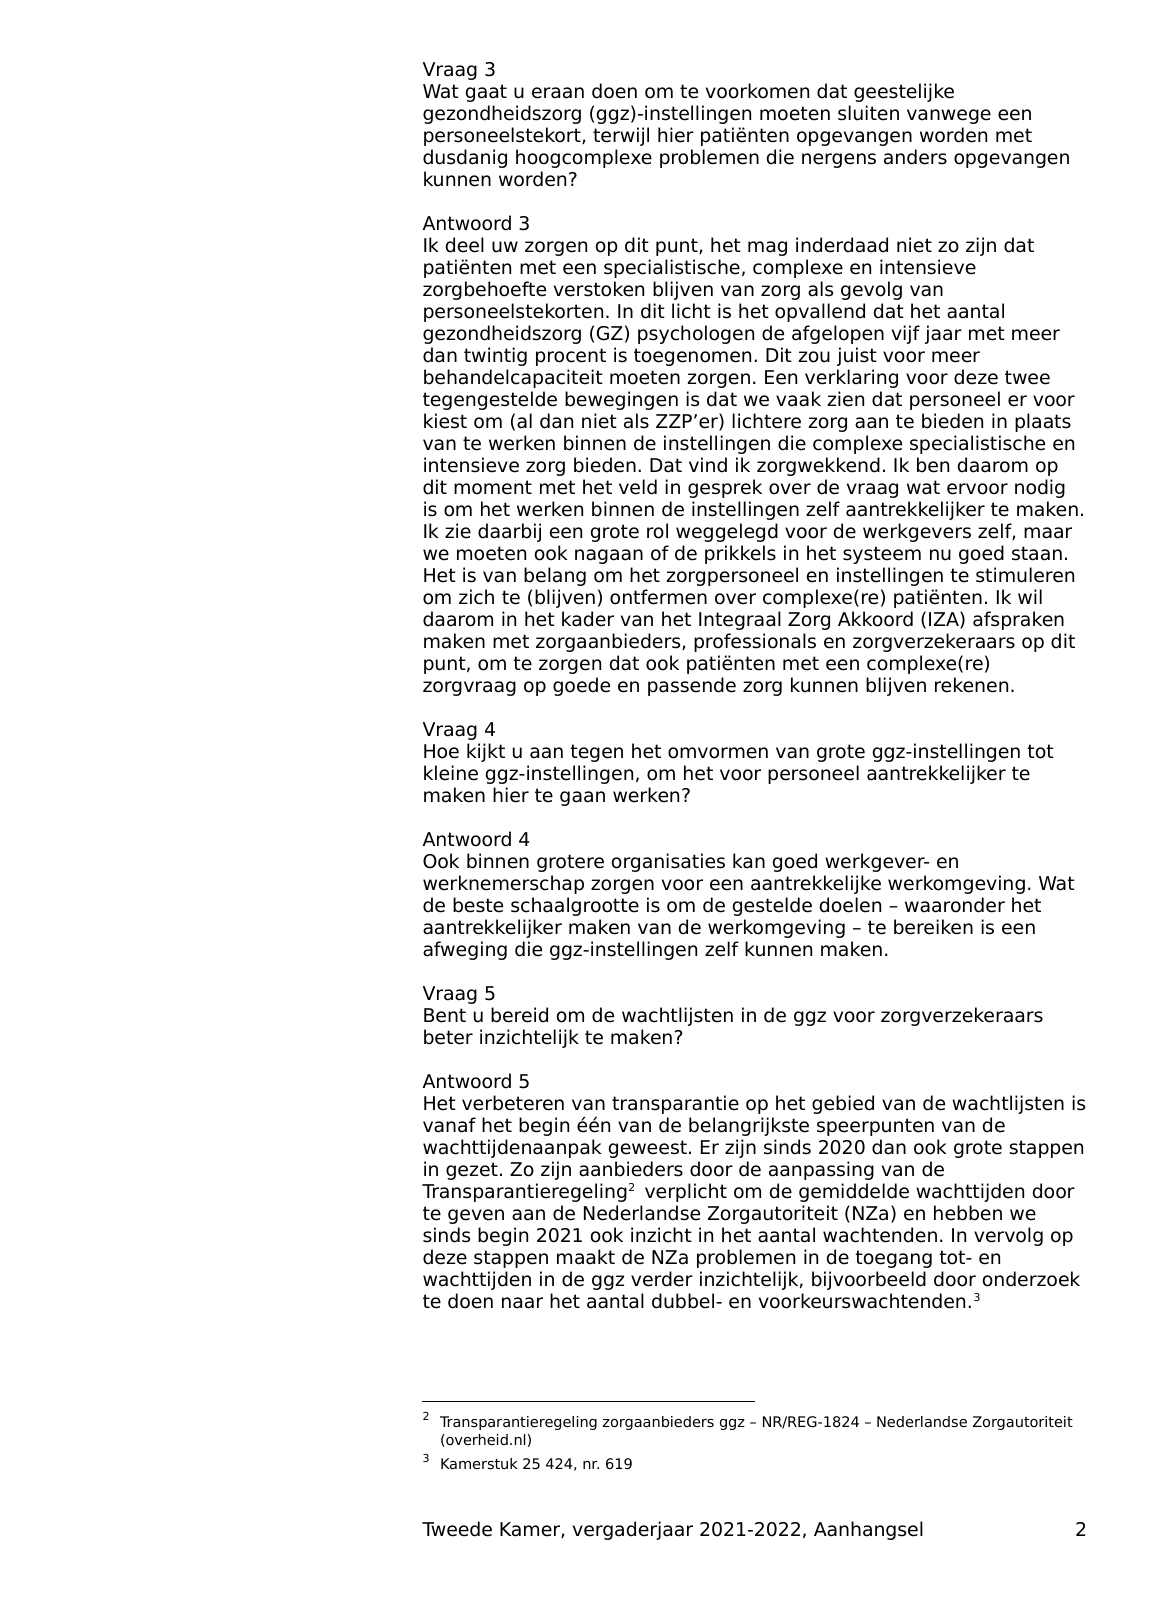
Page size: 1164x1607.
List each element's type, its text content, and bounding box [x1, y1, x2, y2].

text Kamerstuk 25 424, nr. 619 [422, 1452, 1087, 1474]
text Wat gaat u eraan doen om te voorkomen dat geestelijke gezondheidszorg (ggz)-instellingen moeten sluiten vanwege een personeelstekort, terwijl hier patiënten opgevangen worden met dusdanig hoogcomplexe problemen die nergens anders opgevangen kunnen worden? [422, 81, 1087, 191]
text Transparantieregeling zorgaanbieders ggz – NR/REG-1824 – Nederlandse Zorgautoriteit (overheid.nl) [422, 1410, 1087, 1449]
text Vraag 3 [422, 59, 1087, 81]
text Het verbeteren van transparantie op het gebied van de wachtlijsten is vanaf het begin één van de belangrijkste speerpunten van de wachttijdenaanpak geweest. Er zijn sinds 2020 dan ook grote stappen in gezet. Zo zijn aanbieders door de aanpassing van de Transparantieregeling verplicht om de gemiddelde wachttijden door te geven aan de Nederlandse Zorgautoriteit (NZa) en hebben we sinds begin 2021 ook inzicht in het aantal wachtenden. In vervolg op deze stappen maakt de NZa problemen in de toegang tot- en wachttijden in de ggz verder inzichtelijk, bijvoorbeeld door onderzoek te doen naar het aantal dubbel- en voorkeurswachtenden. [422, 1093, 1087, 1313]
text Vraag 4 [422, 719, 1087, 741]
text Hoe kijkt u aan tegen het omvormen van grote ggz-instellingen tot kleine ggz-instellingen, om het voor personeel aantrekkelijker te maken hier te gaan werken? [422, 741, 1087, 807]
text Antwoord 3 [422, 213, 1087, 235]
text Antwoord 5 [422, 1071, 1087, 1093]
text Ik deel uw zorgen op dit punt, het mag inderdaad niet zo zijn dat patiënten met een specialistische, complexe en intensieve zorgbehoefte verstoken blijven van zorg als gevolg van personeelstekorten. In dit licht is het opvallend dat het aantal gezondheidszorg (GZ) psychologen de afgelopen vijf jaar met meer dan twintig procent is toegenomen. Dit zou juist voor meer behandelcapaciteit moeten zorgen. Een verklaring voor deze twee tegengestelde bewegingen is dat we vaak zien dat personeel er voor kiest om (al dan niet als ZZP’er) lichtere zorg aan te bieden in plaats van te werken binnen de instellingen die complexe specialistische en intensieve zorg bieden. Dat vind ik zorgwekkend. Ik ben daarom op dit moment met het veld in gesprek over de vraag wat ervoor nodig is om het werken binnen de instellingen zelf aantrekkelijker te maken. Ik zie daarbij een grote rol weggelegd voor de werkgevers zelf, maar we moeten ook nagaan of de prikkels in het systeem nu goed staan. Het is van belang om het zorgpersoneel en instellingen te stimuleren om zich te (blijven) ontfermen over complexe(re) patiënten. Ik wil daarom in het kader van het Integraal Zorg Akkoord (IZA) afspraken maken met zorgaanbieders, professionals en zorgverzekeraars op dit punt, om te zorgen dat ook patiënten met een complexe(re) zorgvraag op goede en passende zorg kunnen blijven rekenen. [422, 235, 1087, 697]
text Antwoord 4 [422, 829, 1087, 851]
text Ook binnen grotere organisaties kan goed werkgever- en werknemerschap zorgen voor een aantrekkelijke werkomgeving. Wat de beste schaalgrootte is om de gestelde doelen – waaronder het aantrekkelijker maken van de werkomgeving – te bereiken is een afweging die ggz-instellingen zelf kunnen maken. [422, 851, 1087, 961]
text Vraag 5 [422, 983, 1087, 1005]
text Bent u bereid om de wachtlijsten in de ggz voor zorgverzekeraars beter inzichtelijk te maken? [422, 1005, 1087, 1049]
